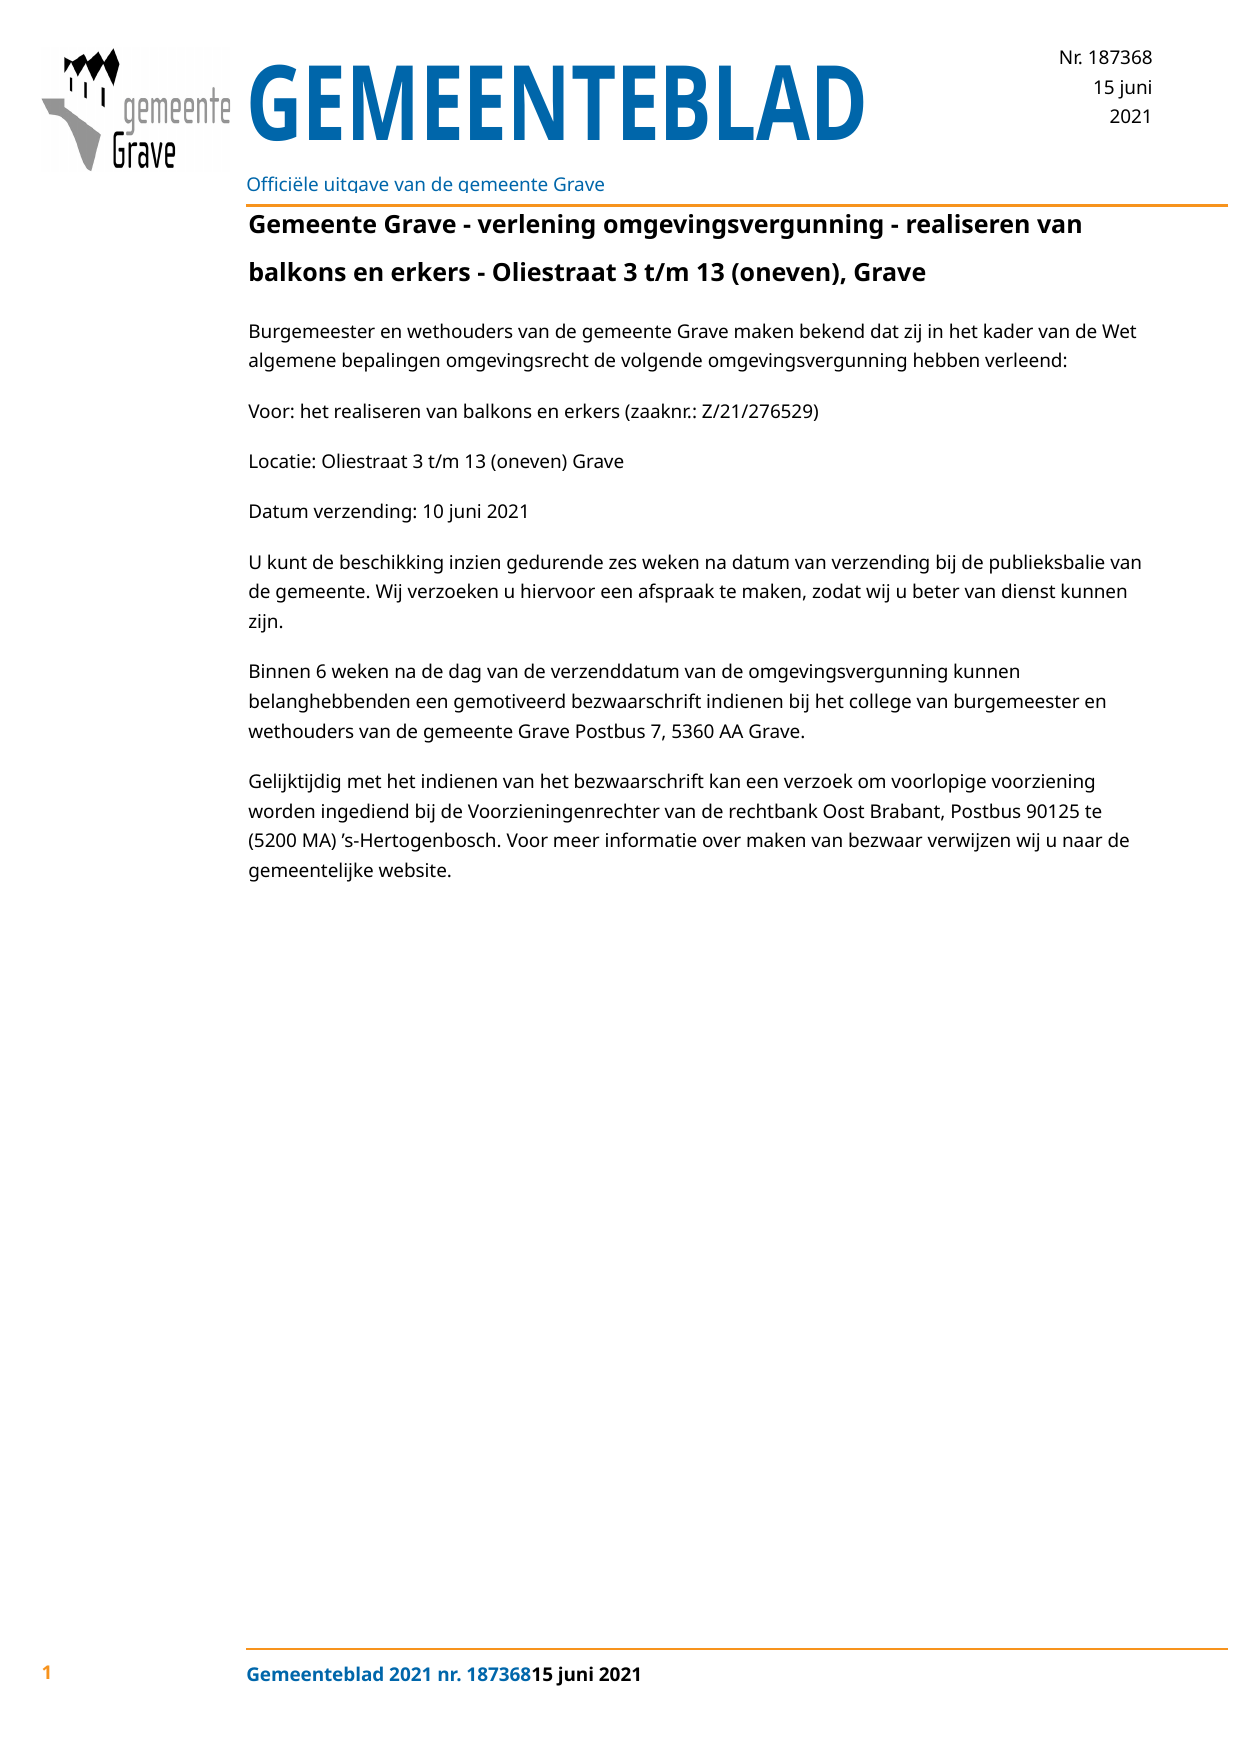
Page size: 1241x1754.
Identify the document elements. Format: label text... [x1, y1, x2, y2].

text Voor: het realiseren van balkons en erkers (zaaknr.: Z/21/276529) [248, 398, 1152, 424]
text Locatie: Oliestraat 3 t/m 13 (oneven) Grave [248, 448, 1152, 474]
text U kunt de beschikking inzien gedurende zes weken na datum van verzending bij de publieksbalie van de gemeente. Wij verzoeken u hiervoor een afspraak te maken, zodat wij u beter van dienst kunnen zijn. [248, 549, 1152, 634]
text Gelijktijdig met het indienen van het bezwaarschrift kan een verzoek om voorlopige voorziening worden ingediend bij de Voorzieningenrechter van de rechtbank Oost Brabant, Postbus 90125 te (5200 MA) ’s-Hertogenbosch. Voor meer informatie over maken van bezwaar verwijzen wij u naar de gemeentelijke website. [248, 768, 1152, 883]
text Datum verzending: 10 juni 2021 [248, 499, 1152, 524]
text Burgemeester en wethouders van de gemeente Grave maken bekend dat zij in het kader van de Wet algemene bepalingen omgevingsrecht de volgende omgevingsvergunning hebben verleend: [248, 318, 1152, 373]
picture [41, 47, 231, 172]
text Binnen 6 weken na de dag van de verzenddatum van de omgevingsvergunning kunnen belanghebbenden een gemotiveerd bezwaarschrift indienen bij het college van burgemeester en wethouders van de gemeente Grave Postbus 7, 5360 AA Grave. [248, 659, 1152, 744]
text Gemeente Grave - verlening omgevingsvergunning - realiseren van balkons en erkers - Oliestraat 3 t/m 13 (oneven), Grave [248, 207, 1152, 288]
